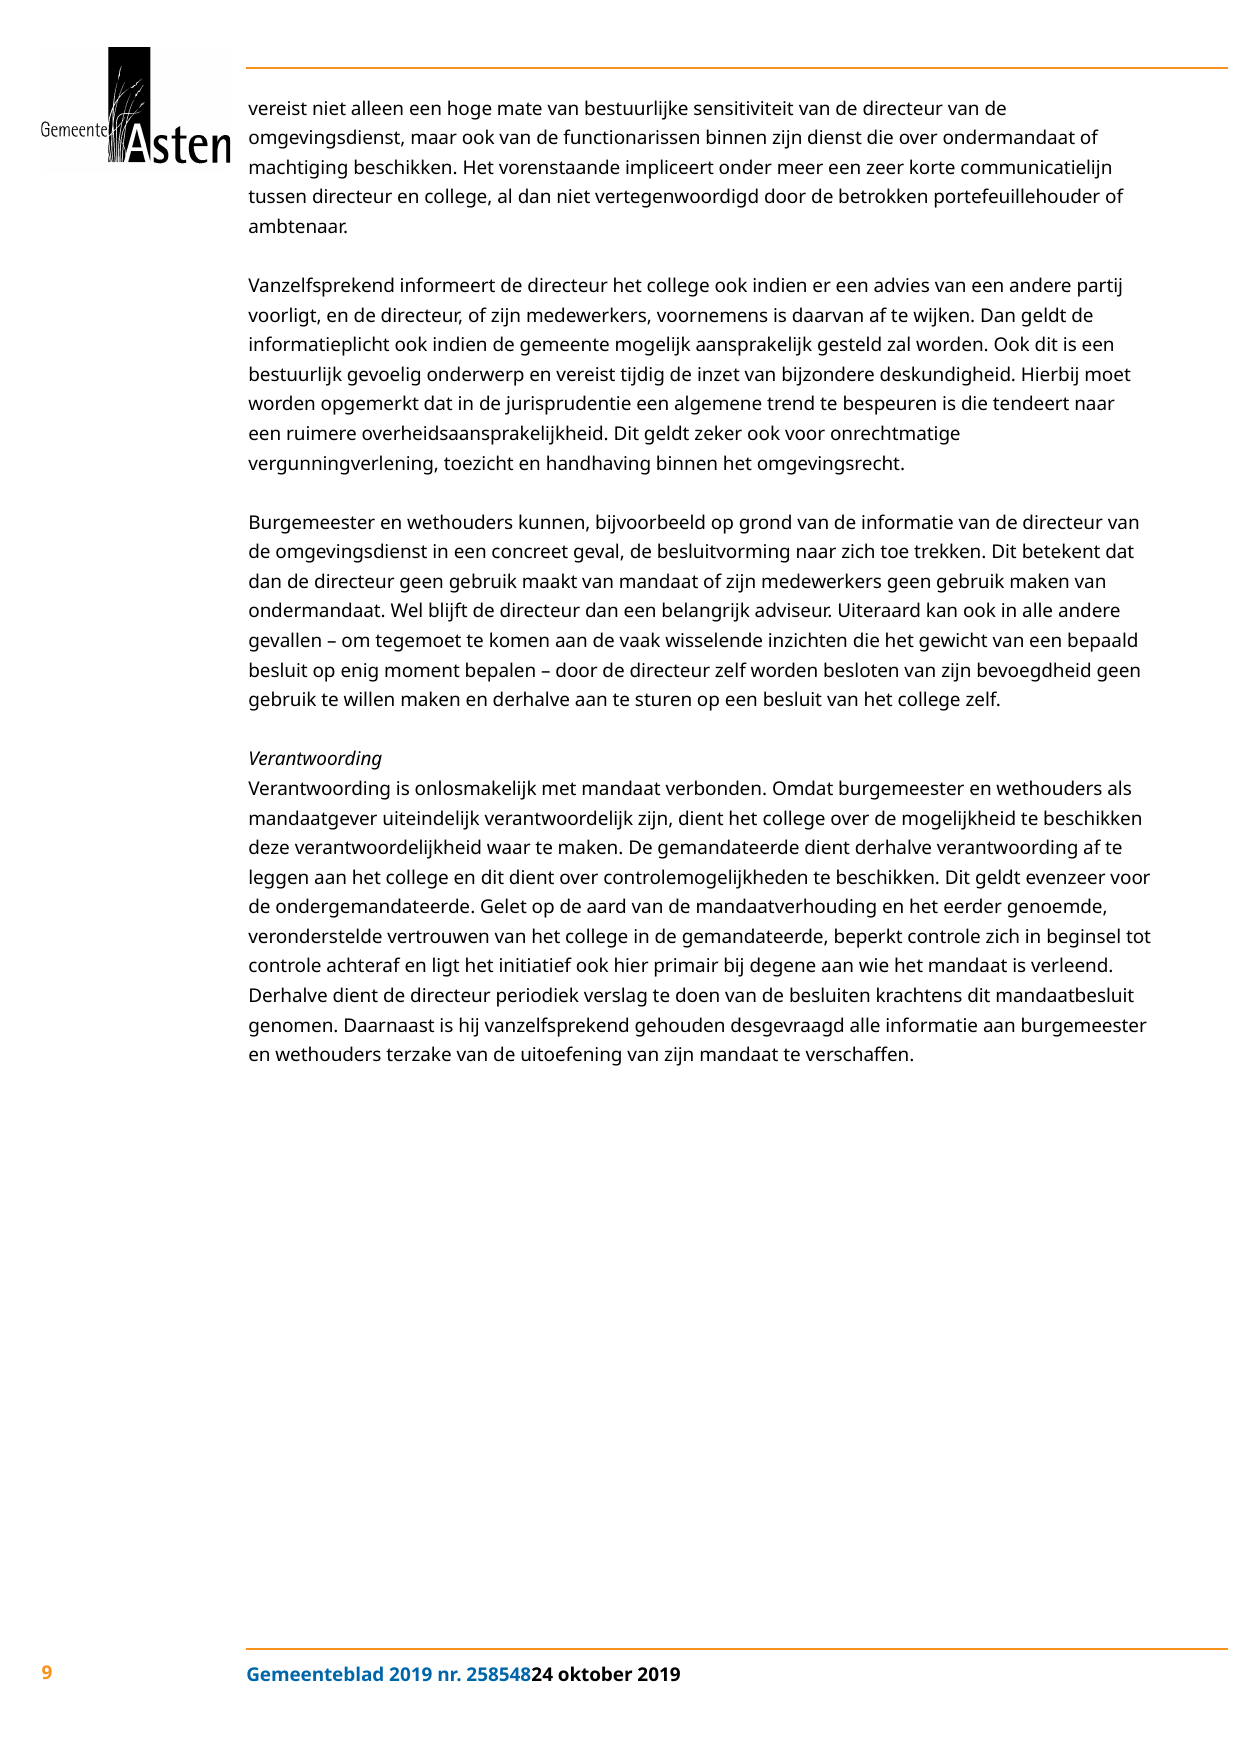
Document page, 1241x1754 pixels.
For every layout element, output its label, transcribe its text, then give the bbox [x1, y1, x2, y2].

text vereist niet alleen een hoge mate van bestuurlijke sensitiviteit van de directeur van de omgevingsdienst, maar ook van de functionarissen binnen zijn dienst die over ondermandaat of machtiging beschikken. Het vorenstaande impliceert onder meer een zeer korte communicatielijn tussen directeur en college, al dan niet vertegenwoordigd door de betrokken portefeuillehouder of ambtenaar. [248, 95, 1152, 239]
text Verantwoording is onlosmakelijk met mandaat verbonden. Omdat burgemeester en wethouders als mandaatgever uiteindelijk verantwoordelijk zijn, dient het college over de mogelijkheid te beschikken deze verantwoordelijkheid waar te maken. De gemandateerde dient derhalve verantwoording af te leggen aan het college en dit dient over controlemogelijkheden te beschikken. Dit geldt evenzeer voor de ondergemandateerde. Gelet op de aard van de mandaatverhouding en het eerder genoemde, veronderstelde vertrouwen van het college in de gemandateerde, beperkt controle zich in beginsel tot controle achteraf en ligt het initiatief ook hier primair bij degene aan wie het mandaat is verleend. Derhalve dient de directeur periodiek verslag te doen van de besluiten krachtens dit mandaatbesluit genomen. Daarnaast is hij vanzelfsprekend gehouden desgevraagd alle informatie aan burgemeester en wethouders terzake van de uitoefening van zijn mandaat te verschaffen. [248, 775, 1152, 1067]
text Burgemeester en wethouders kunnen, bijvoorbeeld op grond van de informatie van de directeur van de omgevingsdienst in een concreet geval, de besluitvorming naar zich toe trekken. Dit betekent dat dan de directeur geen gebruik maakt van mandaat of zijn medewerkers geen gebruik maken van ondermandaat. Wel blijft de directeur dan een belangrijk adviseur. Uiteraard kan ook in alle andere gevallen – om tegemoet te komen aan de vaak wisselende inzichten die het gewicht van een bepaald besluit op enig moment bepalen – door de directeur zelf worden besloten van zijn bevoegdheid geen gebruik te willen maken en derhalve aan te sturen op een besluit van het college zelf. [248, 509, 1152, 712]
text Verantwoording [248, 746, 1152, 771]
text Vanzelfsprekend informeert de directeur het college ook indien er een advies van een andere partij voorligt, en de directeur, of zijn medewerkers, voornemens is daarvan af te wijken. Dan geldt de informatieplicht ook indien de gemeente mogelijk aansprakelijk gesteld zal worden. Ook dit is een bestuurlijk gevoelig onderwerp en vereist tijdig de inzet van bijzondere deskundigheid. Hierbij moet worden opgemerkt dat in de jurisprudentie een algemene trend te bespeuren is die tendeert naar een ruimere overheidsaansprakelijkheid. Dit geldt zeker ook voor onrechtmatige vergunningverlening, toezicht en handhaving binnen het omgevingsrecht. [248, 272, 1152, 476]
picture [41, 47, 231, 172]
